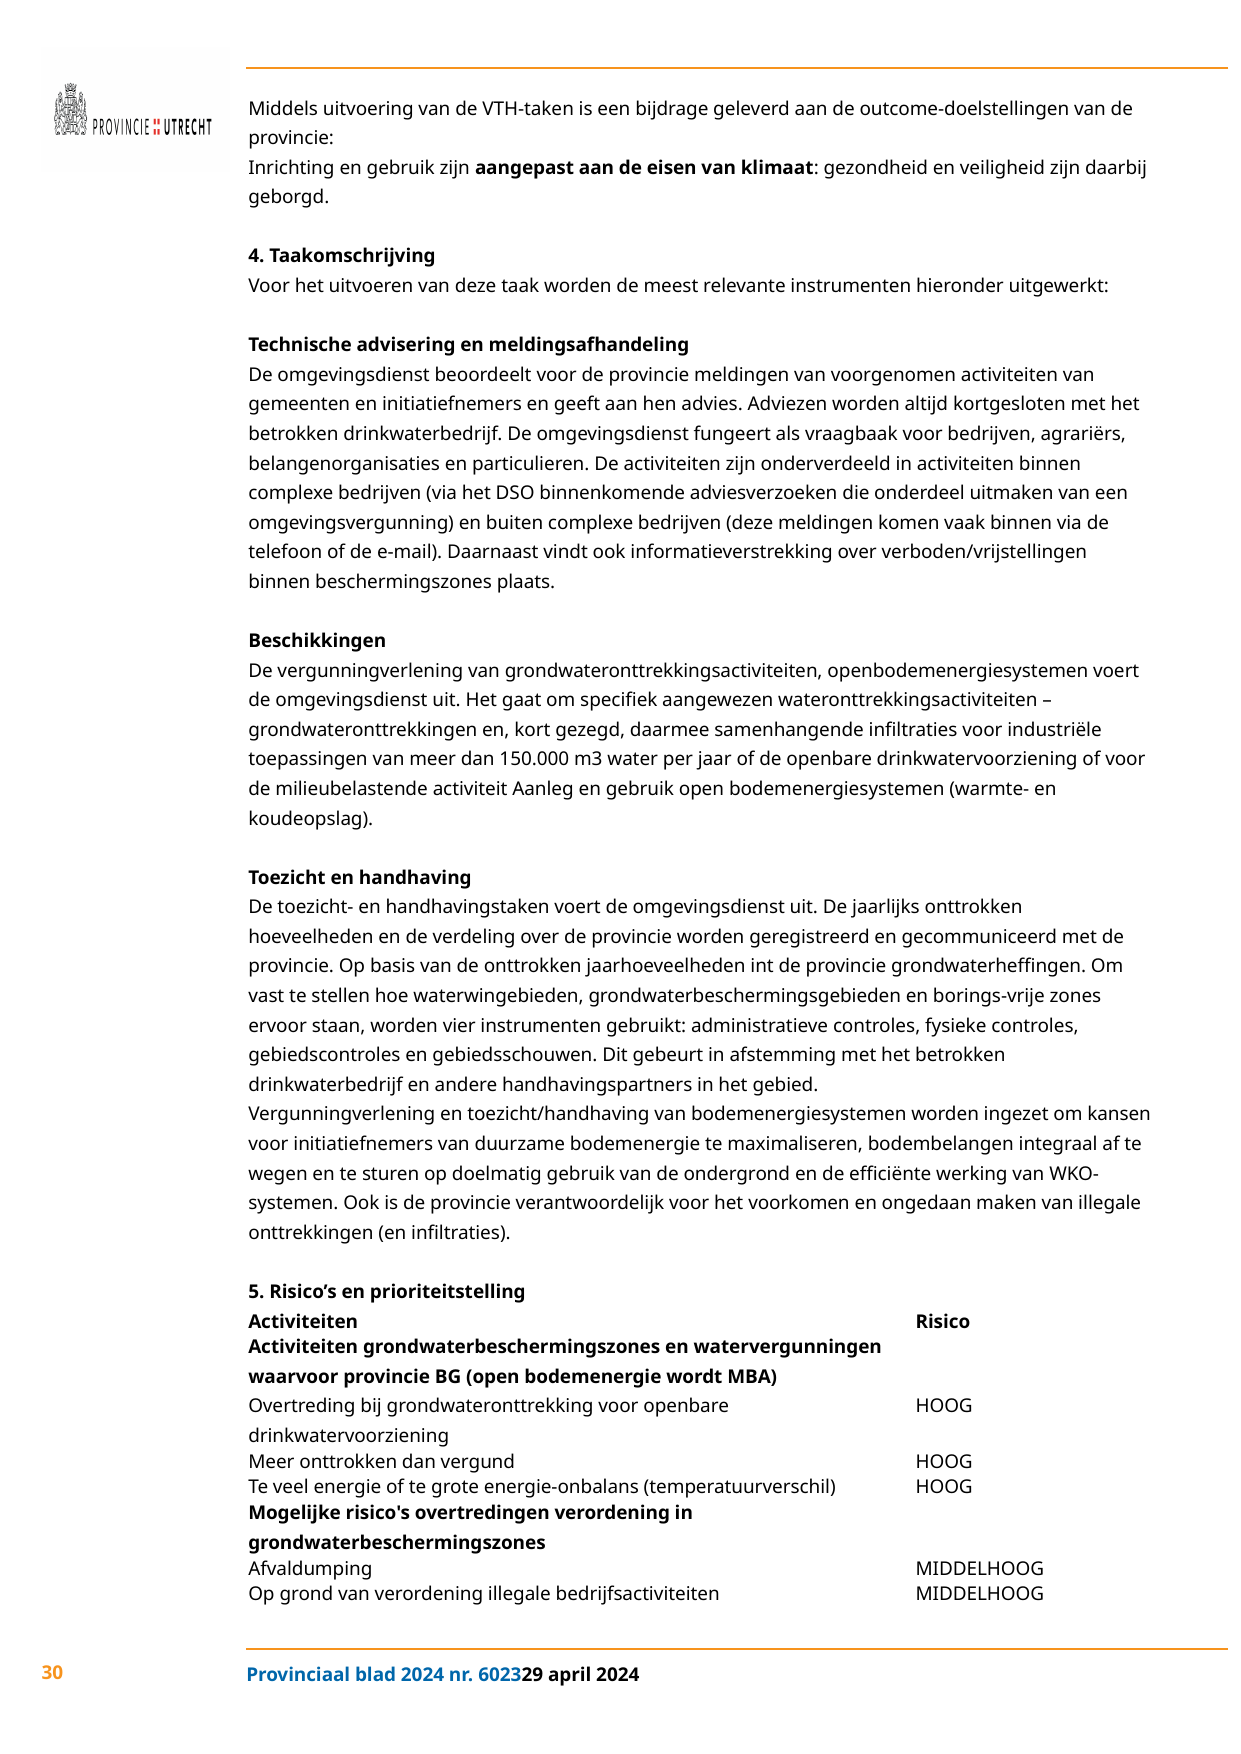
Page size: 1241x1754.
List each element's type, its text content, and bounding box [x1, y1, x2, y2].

table_header Risico [915, 1308, 1152, 1333]
text 5. Risico’s en prioriteitstelling [248, 1278, 1152, 1304]
text De toezicht- en handhavingstaken voert de omgevingsdienst uit. De jaarlijks onttrokken hoeveelheden en de verdeling over de provincie worden geregistreerd en gecommuniceerd met de provincie. Op basis van de onttrokken jaarhoeveelheden int de provincie grondwaterheffingen. Om vast te stellen hoe waterwingebieden, grondwaterbeschermingsgebieden en borings-vrije zones ervoor staan, worden vier instrumenten gebruikt: administratieve controles, fysieke controles, gebiedscontroles en gebiedsschouwen. Dit gebeurt in afstemming met het betrokken drinkwaterbedrijf en andere handhavingspartners in het gebied. [248, 893, 1152, 1097]
text De vergunningverlening van grondwateronttrekkingsactiviteiten, openbodemenergiesystemen voert de omgevingsdienst uit. Het gaat om specifiek aangewezen wateronttrekkingsactiviteiten – grondwateronttrekkingen en, kort gezegd, daarmee samenhangende infiltraties voor industriële toepassingen van meer dan 150.000 m3 water per jaar of de openbare drinkwatervoorziening of voor de milieubelastende activiteit Aanleg en gebruik open bodemenergiesystemen (warmte- en koudeopslag). [248, 657, 1152, 831]
table_cell Activiteiten grondwaterbeschermingszones en watervergunningen waarvoor provincie BG (open bodemenergie wordt MBA) Overtreding bij grondwateronttrekking voor openbare drinkwatervoorziening [248, 1334, 915, 1448]
text 4. Taakomschrijving [248, 243, 1152, 268]
table_cell HOOG [915, 1448, 1152, 1474]
text Toezicht en handhaving [248, 864, 1152, 890]
table_cell Mogelijke risico's overtredingen verordening in grondwaterbeschermingszones [248, 1500, 915, 1555]
text Voor het uitvoeren van deze taak worden de meest relevante instrumenten hieronder uitgewerkt: [248, 272, 1152, 298]
text Middels uitvoering van de VTH-taken is een bijdrage geleverd aan de outcome-doelstellingen van de provincie: [248, 95, 1152, 150]
text Inrichting en gebruik zijn aangepast aan de eisen van klimaat: gezondheid en veiligheid zijn daarbij geborgd. [248, 154, 1152, 209]
table_header Activiteiten [248, 1308, 915, 1333]
table_cell MIDDELHOOG [915, 1581, 1152, 1606]
table_cell Op grond van verordening illegale bedrijfsactiviteiten [248, 1581, 915, 1606]
picture [41, 47, 231, 172]
table_cell MIDDELHOOG [915, 1555, 1152, 1581]
table_cell HOOG [915, 1334, 1152, 1448]
table_cell Afvaldumping [248, 1555, 915, 1581]
table_cell [915, 1500, 1152, 1555]
table_cell HOOG [915, 1474, 1152, 1499]
text De omgevingsdienst beoordeelt voor de provincie meldingen van voorgenomen activiteiten van gemeenten en initiatiefnemers en geeft aan hen advies. Adviezen worden altijd kortgesloten met het betrokken drinkwaterbedrijf. De omgevingsdienst fungeert als vraagbaak voor bedrijven, agrariërs, belangenorganisaties en particulieren. De activiteiten zijn onderverdeeld in activiteiten binnen complexe bedrijven (via het DSO binnenkomende adviesverzoeken die onderdeel uitmaken van een omgevingsvergunning) en buiten complexe bedrijven (deze meldingen komen vaak binnen via de telefoon of de e-mail). Daarnaast vindt ook informatieverstrekking over verboden/vrijstellingen binnen beschermingszones plaats. [248, 361, 1152, 594]
text Technische advisering en meldingsafhandeling [248, 331, 1152, 357]
table_cell Meer onttrokken dan vergund [248, 1448, 915, 1474]
table_cell Te veel energie of te grote energie-onbalans (temperatuurverschil) [248, 1474, 915, 1499]
text Vergunningverlening en toezicht/handhaving van bodemenergiesystemen worden ingezet om kansen voor initiatiefnemers van duurzame bodemenergie te maximaliseren, bodembelangen integraal af te wegen en te sturen op doelmatig gebruik van de ondergrond en de efficiënte werking van WKO-systemen. Ook is de provincie verantwoordelijk voor het voorkomen en ongedaan maken van illegale onttrekkingen (en infiltraties). [248, 1101, 1152, 1245]
text Beschikkingen [248, 627, 1152, 653]
